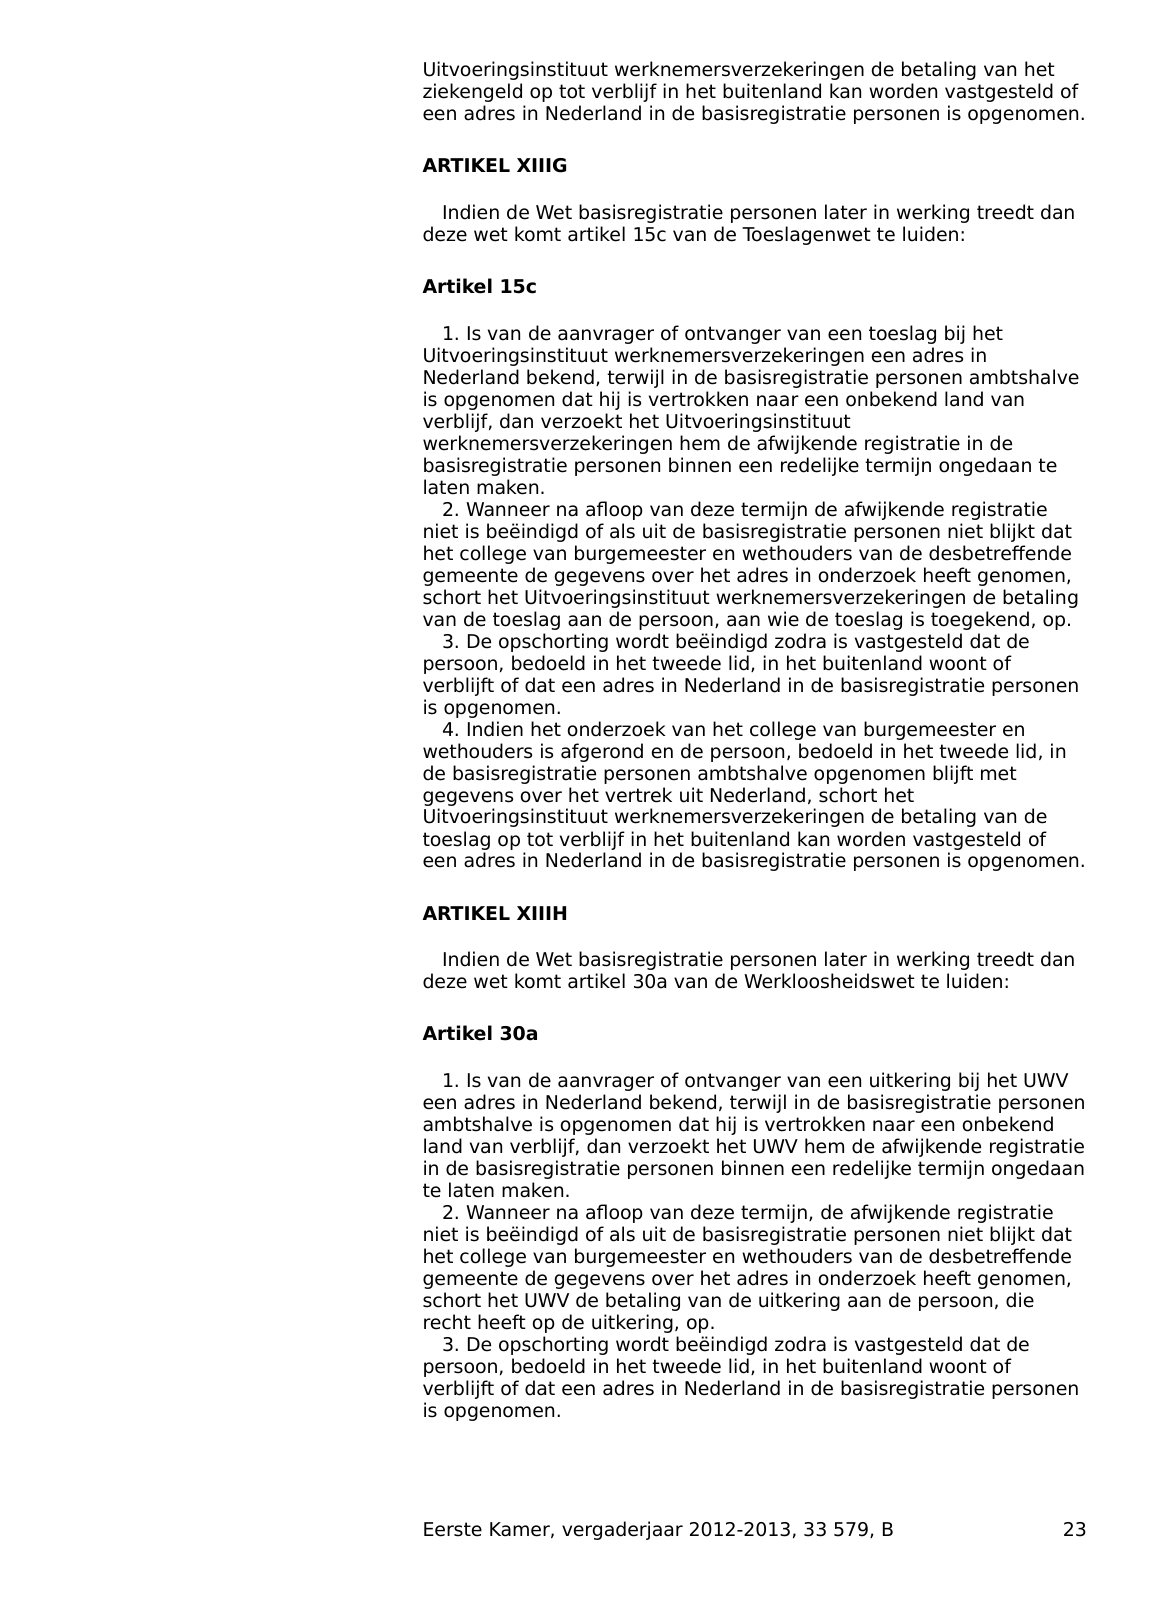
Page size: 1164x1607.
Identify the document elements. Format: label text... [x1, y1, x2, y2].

subtitle Artikel 15c [422, 276, 1087, 298]
text Indien de Wet basisregistratie personen later in werking treedt dan deze wet komt artikel 30a van de Werkloosheidswet te luiden: [422, 949, 1087, 993]
text 2. Wanneer na afloop van deze termijn de afwijkende registratie niet is beëindigd of als uit de basisregistratie personen niet blijkt dat het college van burgemeester en wethouders van de desbetreffende gemeente de gegevens over het adres in onderzoek heeft genomen, schort het Uitvoeringsinstituut werknemersverzekeringen de betaling van de toeslag aan de persoon, aan wie de toeslag is toegekend, op. [422, 499, 1087, 631]
text 2. Wanneer na afloop van deze termijn, de afwijkende registratie niet is beëindigd of als uit de basisregistratie personen niet blijkt dat het college van burgemeester en wethouders van de desbetreffende gemeente de gegevens over het adres in onderzoek heeft genomen, schort het UWV de betaling van de uitkering aan de persoon, die recht heeft op de uitkering, op. [422, 1202, 1087, 1334]
text 3. De opschorting wordt beëindigd zodra is vastgesteld dat de persoon, bedoeld in het tweede lid, in het buitenland woont of verblijft of dat een adres in Nederland in de basisregistratie personen is opgenomen. [422, 1334, 1087, 1422]
text 4. Indien het onderzoek van het college van burgemeester en wethouders is afgerond en de persoon, bedoeld in het tweede lid, in de basisregistratie personen ambtshalve opgenomen blijft met gegevens over het vertrek uit Nederland, schort het Uitvoeringsinstituut werknemersverzekeringen de betaling van de toeslag op tot verblijf in het buitenland kan worden vastgesteld of een adres in Nederland in de basisregistratie personen is opgenomen. [422, 718, 1087, 872]
subtitle ARTIKEL XIIIG [422, 155, 1087, 177]
text 3. De opschorting wordt beëindigd zodra is vastgesteld dat de persoon, bedoeld in het tweede lid, in het buitenland woont of verblijft of dat een adres in Nederland in de basisregistratie personen is opgenomen. [422, 631, 1087, 718]
text Uitvoeringsinstituut werknemersverzekeringen de betaling van het ziekengeld op tot verblijf in het buitenland kan worden vastgesteld of een adres in Nederland in de basisregistratie personen is opgenomen. [422, 59, 1087, 125]
subtitle Artikel 30a [422, 1023, 1087, 1045]
text 1. Is van de aanvrager of ontvanger van een toeslag bij het Uitvoeringsinstituut werknemersverzekeringen een adres in Nederland bekend, terwijl in de basisregistratie personen ambtshalve is opgenomen dat hij is vertrokken naar een onbekend land van verblijf, dan verzoekt het Uitvoeringsinstituut werknemersverzekeringen hem de afwijkende registratie in de basisregistratie personen binnen een redelijke termijn ongedaan te laten maken. [422, 323, 1087, 499]
subtitle ARTIKEL XIIIH [422, 902, 1087, 924]
text 1. Is van de aanvrager of ontvanger van een uitkering bij het UWV een adres in Nederland bekend, terwijl in de basisregistratie personen ambtshalve is opgenomen dat hij is vertrokken naar een onbekend land van verblijf, dan verzoekt het UWV hem de afwijkende registratie in de basisregistratie personen binnen een redelijke termijn ongedaan te laten maken. [422, 1070, 1087, 1202]
text Indien de Wet basisregistratie personen later in werking treedt dan deze wet komt artikel 15c van de Toeslagenwet te luiden: [422, 202, 1087, 246]
